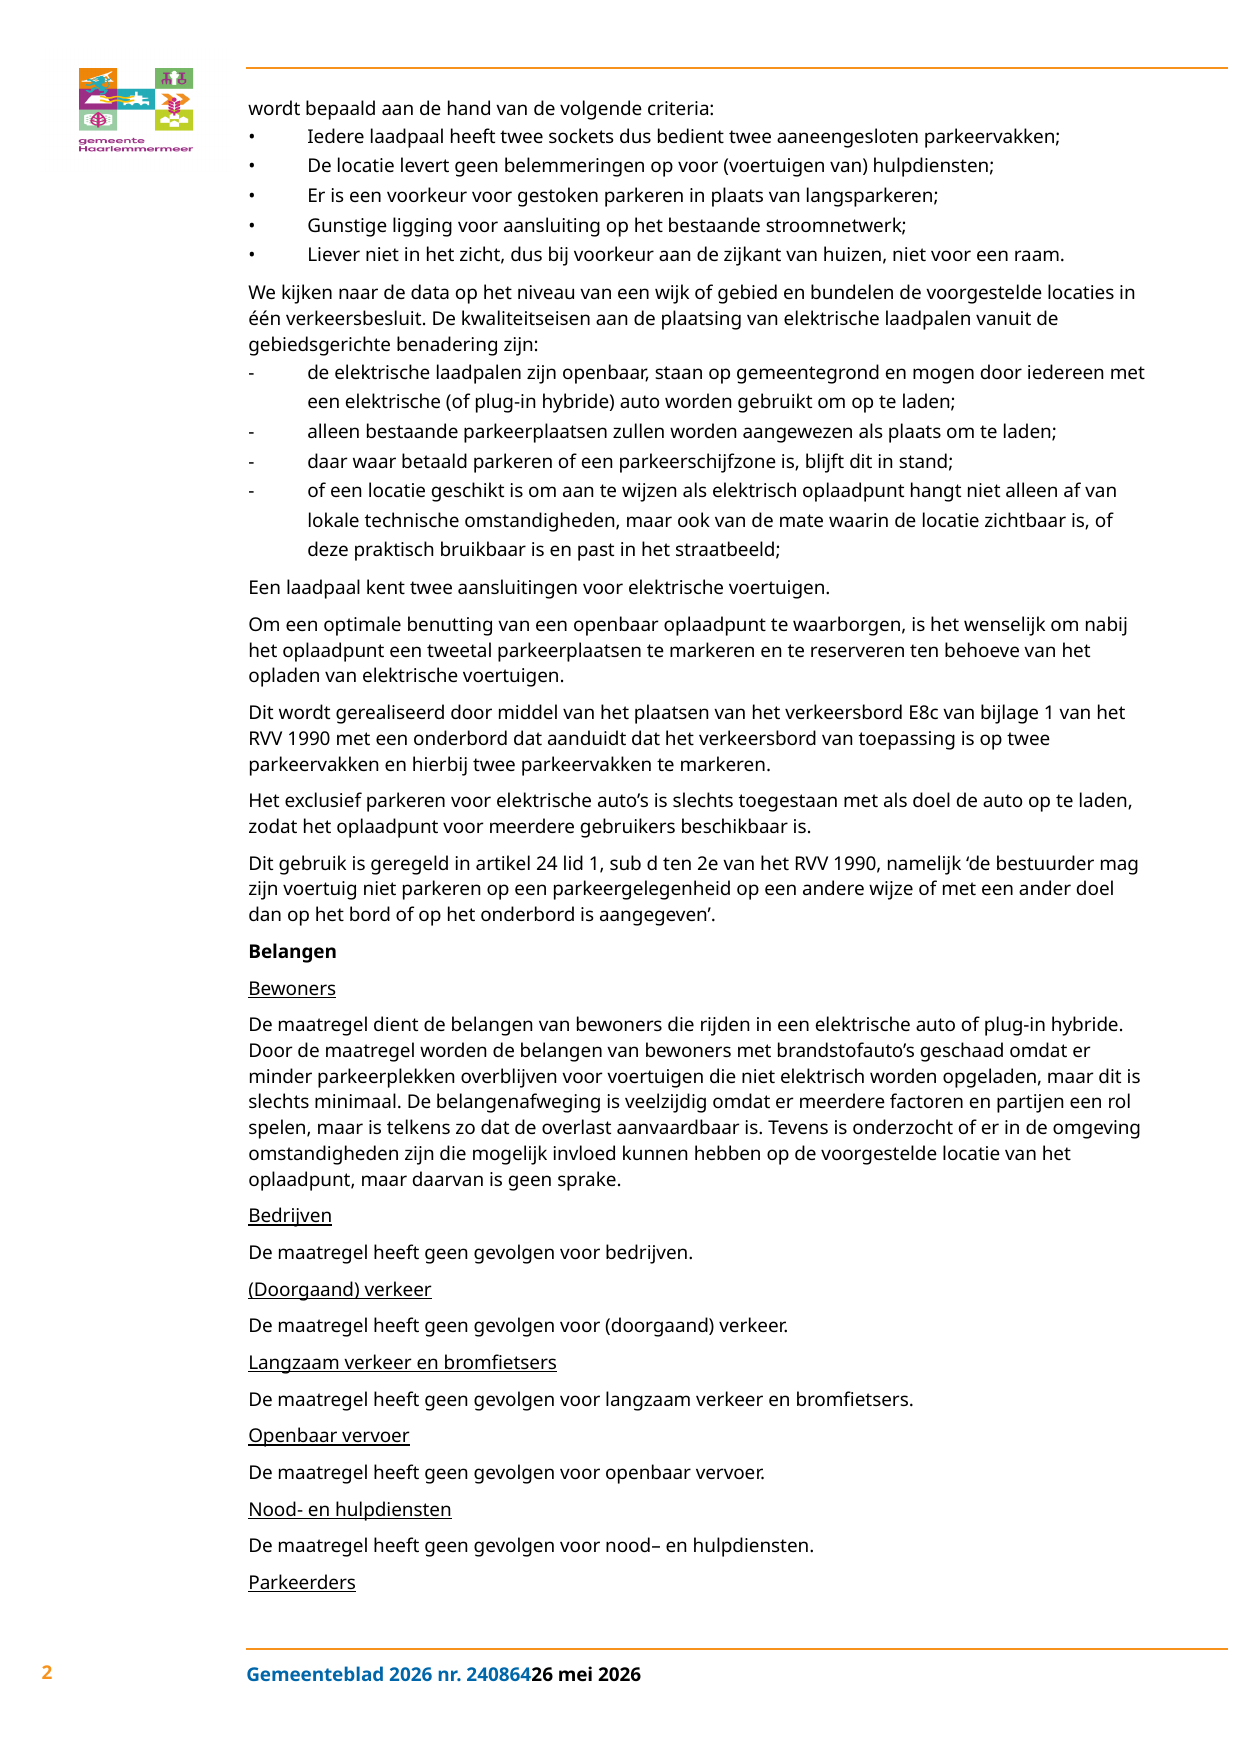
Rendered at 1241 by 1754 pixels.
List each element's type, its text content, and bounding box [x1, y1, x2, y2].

text Nood- en hulpdiensten [248, 1496, 1152, 1521]
text De maatregel dient de belangen van bewoners die rijden in een elektrische auto of plug-in hybride. Door de maatregel worden de belangen van bewoners met brandstofauto’s geschaad omdat er minder parkeerplekken overblijven voor voertuigen die niet elektrisch worden opgeladen, maar dit is slechts minimaal. De belangenafweging is veelzijdig omdat er meerdere factoren en partijen een rol spelen, maar is telkens zo dat de overlast aanvaardbaar is. Tevens is onderzocht of er in de omgeving omstandigheden zijn die mogelijk invloed kunnen hebben op de voorgestelde locatie van het oplaadpunt, maar daarvan is geen sprake. [248, 1011, 1152, 1191]
text We kijken naar de data op het niveau van een wijk of gebied en bundelen de voorgestelde locaties in één verkeersbesluit. De kwaliteitseisen aan de plaatsing van elektrische laadpalen vanuit de gebiedsgerichte benadering zijn: [248, 279, 1152, 357]
list Iedere laadpaal heeft twee sockets dus bedient twee aaneengesloten parkeervakken; [248, 123, 1152, 149]
text Bedrijven [248, 1202, 1152, 1228]
text Openbaar vervoer [248, 1422, 1152, 1448]
text De maatregel heeft geen gevolgen voor nood– en hulpdiensten. [248, 1532, 1152, 1558]
list Liever niet in het zicht, dus bij voorkeur aan de zijkant van huizen, niet voor een raam. [248, 241, 1152, 267]
picture [41, 47, 231, 172]
list daar waar betaald parkeren of een parkeerschijfzone is, blijft dit in stand; [248, 448, 1152, 474]
list alleen bestaande parkeerplaatsen zullen worden aangewezen als plaats om te laden; [248, 418, 1152, 444]
text (Doorgaand) verkeer [248, 1276, 1152, 1301]
text Parkeerders [248, 1569, 1152, 1595]
text Een laadpaal kent twee aansluitingen voor elektrische voertuigen. [248, 574, 1152, 600]
list of een locatie geschikt is om aan te wijzen als elektrisch oplaadpunt hangt niet alleen af van lokale technische omstandigheden, maar ook van de mate waarin de locatie zichtbaar is, of deze praktisch bruikbaar is en past in het straatbeeld; [248, 477, 1152, 562]
list Gunstige ligging voor aansluiting op het bestaande stroomnetwerk; [248, 212, 1152, 238]
text wordt bepaald aan de hand van de volgende criteria: [248, 95, 1152, 121]
text De maatregel heeft geen gevolgen voor openbaar vervoer. [248, 1459, 1152, 1485]
text De maatregel heeft geen gevolgen voor bedrijven. [248, 1239, 1152, 1265]
list de elektrische laadpalen zijn openbaar, staan op gemeentegrond en mogen door iedereen met een elektrische (of plug-in hybride) auto worden gebruikt om op te laden; [248, 359, 1152, 414]
list De locatie levert geen belemmeringen op voor (voertuigen van) hulpdiensten; [248, 153, 1152, 178]
text Dit gebruik is geregeld in artikel 24 lid 1, sub d ten 2e van het RVV 1990, namelijk ‘de bestuurder mag zijn voertuig niet parkeren op een parkeergelegenheid op een andere wijze of met een ander doel dan op het bord of op het onderbord is aangegeven’. [248, 850, 1152, 927]
text De maatregel heeft geen gevolgen voor (doorgaand) verkeer. [248, 1312, 1152, 1338]
text De maatregel heeft geen gevolgen voor langzaam verkeer en bromfietsers. [248, 1386, 1152, 1411]
text Belangen [248, 938, 1152, 964]
list Er is een voorkeur voor gestoken parkeren in plaats van langsparkeren; [248, 182, 1152, 208]
text Om een optimale benutting van een openbaar oplaadpunt te waarborgen, is het wenselijk om nabij het oplaadpunt een tweetal parkeerplaatsen te markeren en te reserveren ten behoeve van het opladen van elektrische voertuigen. [248, 611, 1152, 688]
text Bewoners [248, 975, 1152, 1000]
text Het exclusief parkeren voor elektrische auto’s is slechts toegestaan met als doel de auto op te laden, zodat het oplaadpunt voor meerdere gebruikers beschikbaar is. [248, 787, 1152, 839]
text Langzaam verkeer en bromfietsers [248, 1349, 1152, 1375]
text Dit wordt gerealiseerd door middel van het plaatsen van het verkeersbord E8c van bijlage 1 van het RVV 1990 met een onderbord dat aanduidt dat het verkeersbord van toepassing is op twee parkeervakken en hierbij twee parkeervakken te markeren. [248, 699, 1152, 777]
